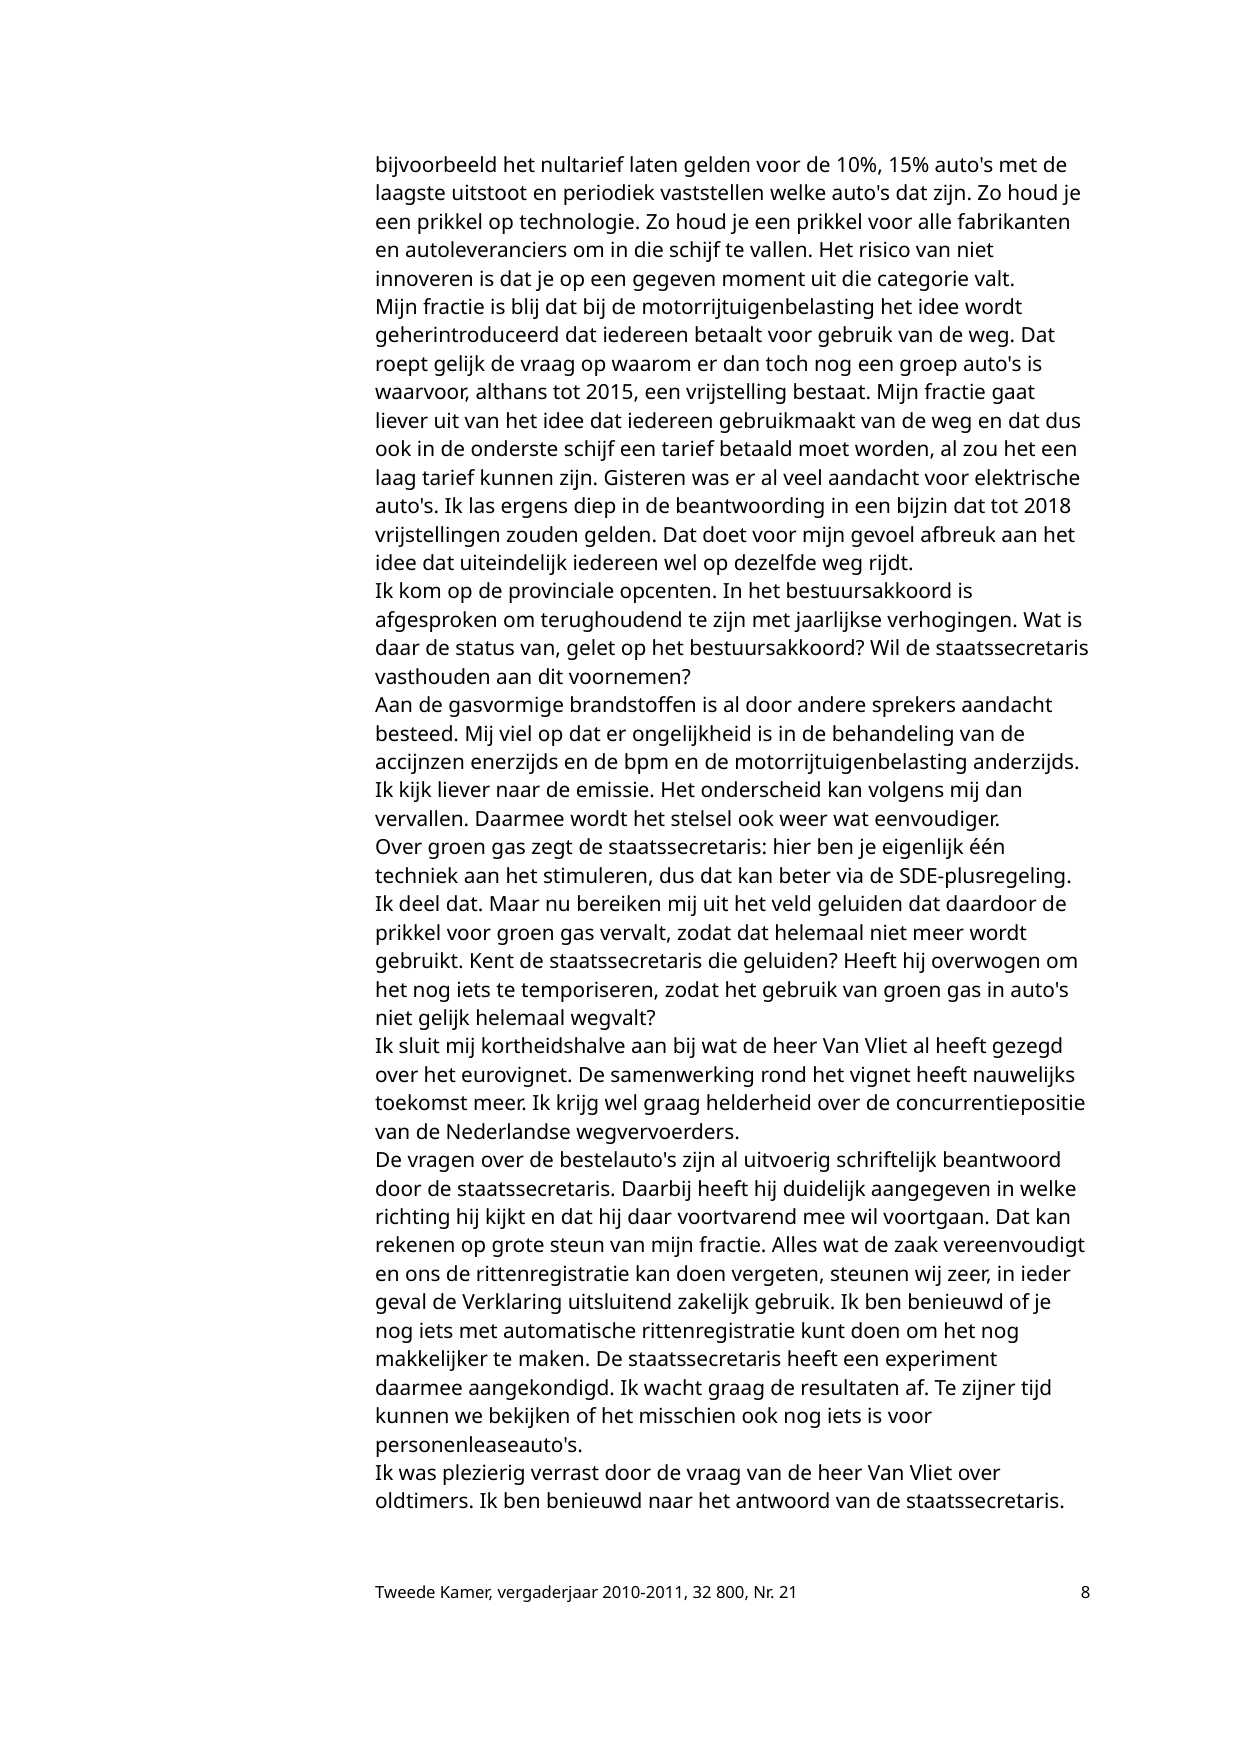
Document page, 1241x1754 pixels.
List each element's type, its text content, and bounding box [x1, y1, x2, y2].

text Ik sluit mij kortheidshalve aan bij wat de heer Van Vliet al heeft gezegd over het eurovignet. De samenwerking rond het vignet heeft nauwelijks toekomst meer. Ik krijg wel graag helderheid over de concurrentiepositie van de Nederlandse wegvervoerders. [375, 1032, 1090, 1145]
text Over groen gas zegt de staatssecretaris: hier ben je eigenlijk één techniek aan het stimuleren, dus dat kan beter via de SDE-plusregeling. Ik deel dat. Maar nu bereiken mij uit het veld geluiden dat daardoor de prikkel voor groen gas vervalt, zodat dat helemaal niet meer wordt gebruikt. Kent de staatssecretaris die geluiden? Heeft hij overwogen om het nog iets te temporiseren, zodat het gebruik van groen gas in auto's niet gelijk helemaal wegvalt? [375, 832, 1090, 1032]
text Mijn fractie is blij dat bij de motorrijtuigenbelasting het idee wordt geherintroduceerd dat iedereen betaalt voor gebruik van de weg. Dat roept gelijk de vraag op waarom er dan toch nog een groep auto's is waarvoor, althans tot 2015, een vrijstelling bestaat. Mijn fractie gaat liever uit van het idee dat iedereen gebruikmaakt van de weg en dat dus ook in de onderste schijf een tarief betaald moet worden, al zou het een laag tarief kunnen zijn. Gisteren was er al veel aandacht voor elektrische auto's. Ik las ergens diep in de beantwoording in een bijzin dat tot 2018 vrijstellingen zouden gelden. Dat doet voor mijn gevoel afbreuk aan het idee dat uiteindelijk iedereen wel op dezelfde weg rijdt. [375, 292, 1090, 577]
text Ik was plezierig verrast door de vraag van de heer Van Vliet over oldtimers. Ik ben benieuwd naar het antwoord van de staatssecretaris. [375, 1458, 1090, 1515]
text Ik kom op de provinciale opcenten. In het bestuursakkoord is afgesproken om terughoudend te zijn met jaarlijkse verhogingen. Wat is daar de status van, gelet op het bestuursakkoord? Wil de staatssecretaris vasthouden aan dit voornemen? [375, 577, 1090, 690]
text bijvoorbeeld het nultarief laten gelden voor de 10%, 15% auto's met de laagste uitstoot en periodiek vaststellen welke auto's dat zijn. Zo houd je een prikkel op technologie. Zo houd je een prikkel voor alle fabrikanten en autoleveranciers om in die schijf te vallen. Het risico van niet innoveren is dat je op een gegeven moment uit die categorie valt. [375, 150, 1090, 292]
text Aan de gasvormige brandstoffen is al door andere sprekers aandacht besteed. Mij viel op dat er ongelijkheid is in de behandeling van de accijnzen enerzijds en de bpm en de motorrijtuigenbelasting anderzijds. Ik kijk liever naar de emissie. Het onderscheid kan volgens mij dan vervallen. Daarmee wordt het stelsel ook weer wat eenvoudiger. [375, 690, 1090, 832]
text De vragen over de bestelauto's zijn al uitvoerig schriftelijk beantwoord door de staatssecretaris. Daarbij heeft hij duidelijk aangegeven in welke richting hij kijkt en dat hij daar voortvarend mee wil voortgaan. Dat kan rekenen op grote steun van mijn fractie. Alles wat de zaak vereenvoudigt en ons de rittenregistratie kan doen vergeten, steunen wij zeer, in ieder geval de Verklaring uitsluitend zakelijk gebruik. Ik ben benieuwd of je nog iets met automatische rittenregistratie kunt doen om het nog makkelijker te maken. De staatssecretaris heeft een experiment daarmee aangekondigd. Ik wacht graag de resultaten af. Te zijner tijd kunnen we bekijken of het misschien ook nog iets is voor personenleaseauto's. [375, 1145, 1090, 1458]
